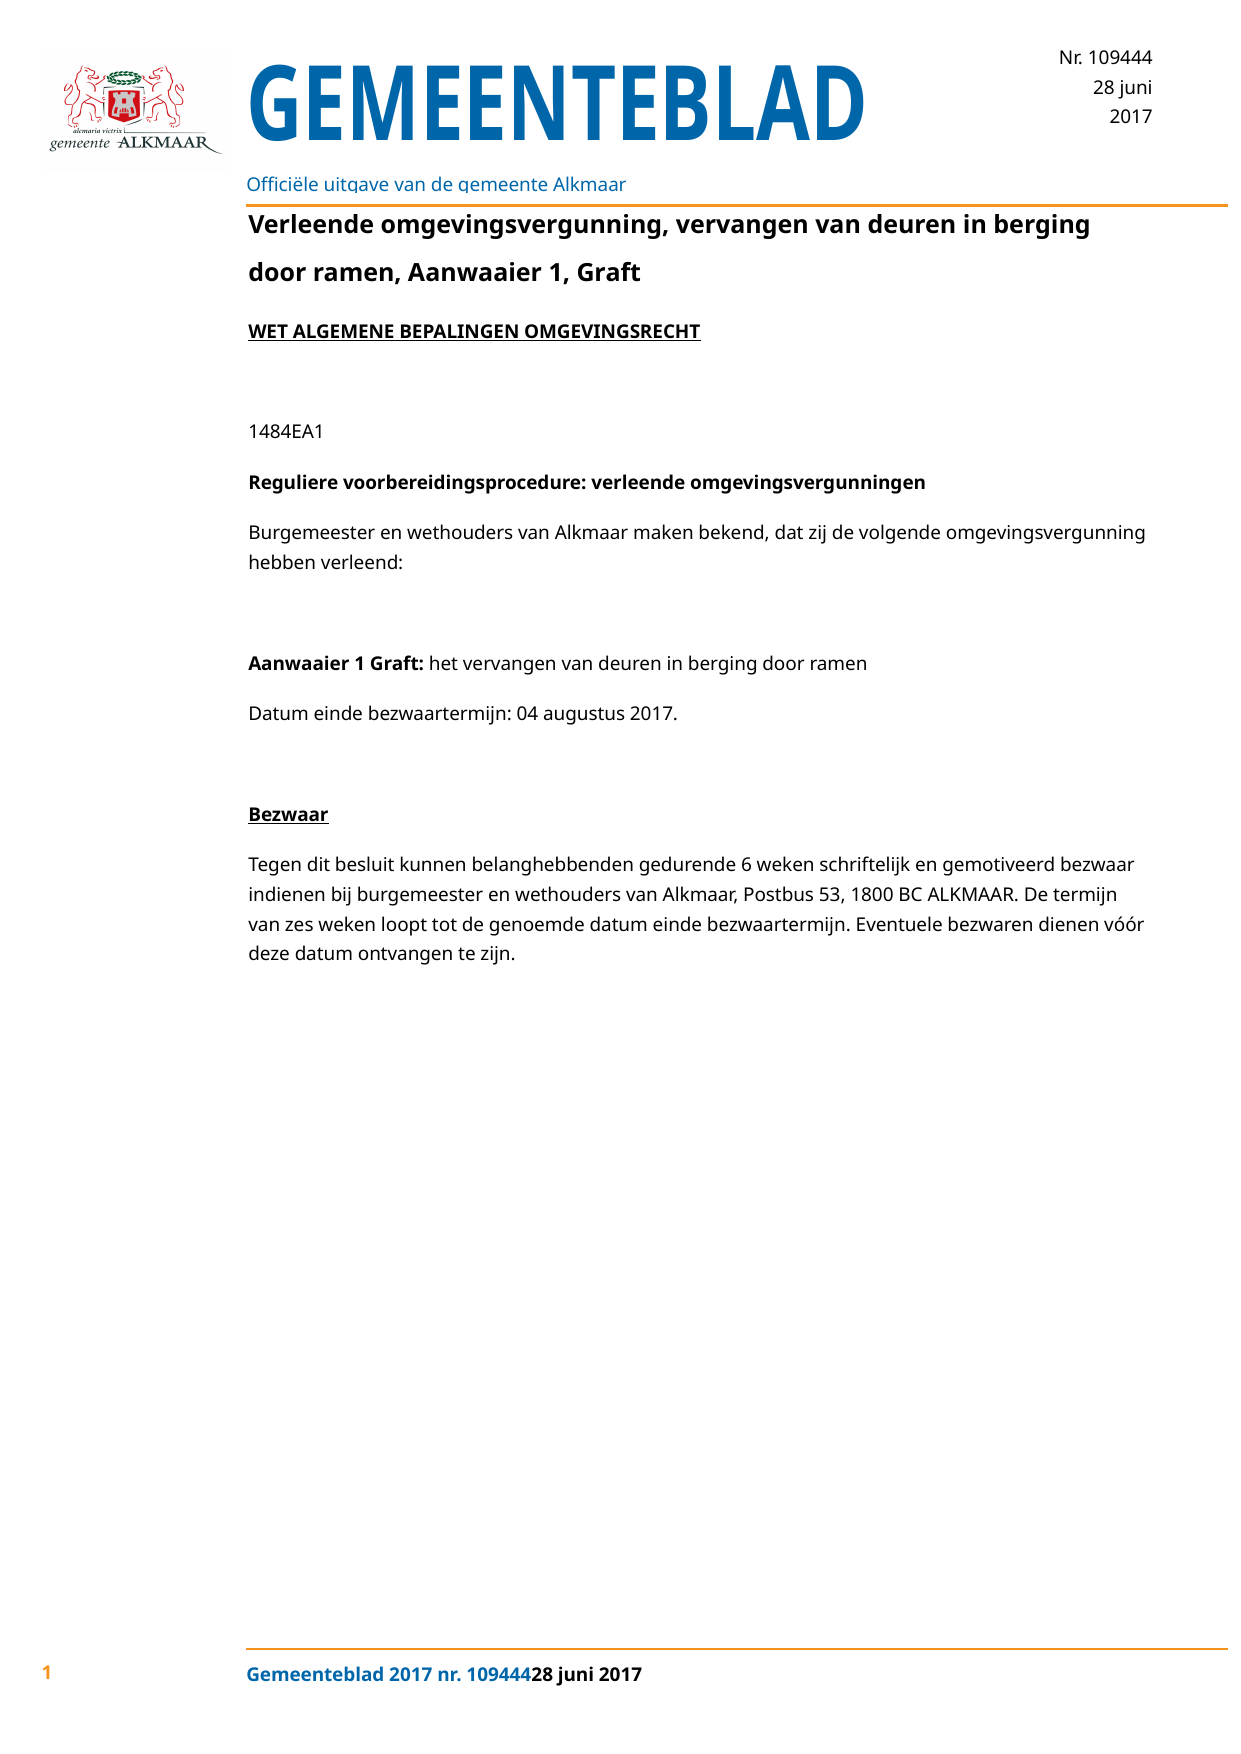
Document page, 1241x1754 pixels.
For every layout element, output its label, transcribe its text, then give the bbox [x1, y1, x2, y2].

text Tegen dit besluit kunnen belanghebbenden gedurende 6 weken schriftelijk en gemotiveerd bezwaar indienen bij burgemeester en wethouders van Alkmaar, Postbus 53, 1800 BC ALKMAAR. De termijn van zes weken loopt tot de genoemde datum einde bezwaartermijn. Eventuele bezwaren dienen vóór deze datum ontvangen te zijn. [248, 852, 1152, 966]
text Aanwaaier 1 Graft: het vervangen van deuren in berging door ramen [248, 650, 1152, 676]
text Bezwaar [248, 801, 1152, 827]
text Verleende omgevingsvergunning, vervangen van deuren in berging door ramen, Aanwaaier 1, Graft [248, 207, 1152, 288]
text Burgemeester en wethouders van Alkmaar maken bekend, dat zij de volgende omgevingsvergunning hebben verleend: [248, 519, 1152, 575]
text 1484EA1 [248, 419, 1152, 444]
picture [41, 47, 231, 172]
text WET ALGEMENE BEPALINGEN OMGEVINGSRECHT [248, 318, 1152, 344]
text Datum einde bezwaartermijn: 04 augustus 2017. [248, 700, 1152, 726]
text Reguliere voorbereidingsprocedure: verleende omgevingsvergunningen [248, 469, 1152, 495]
